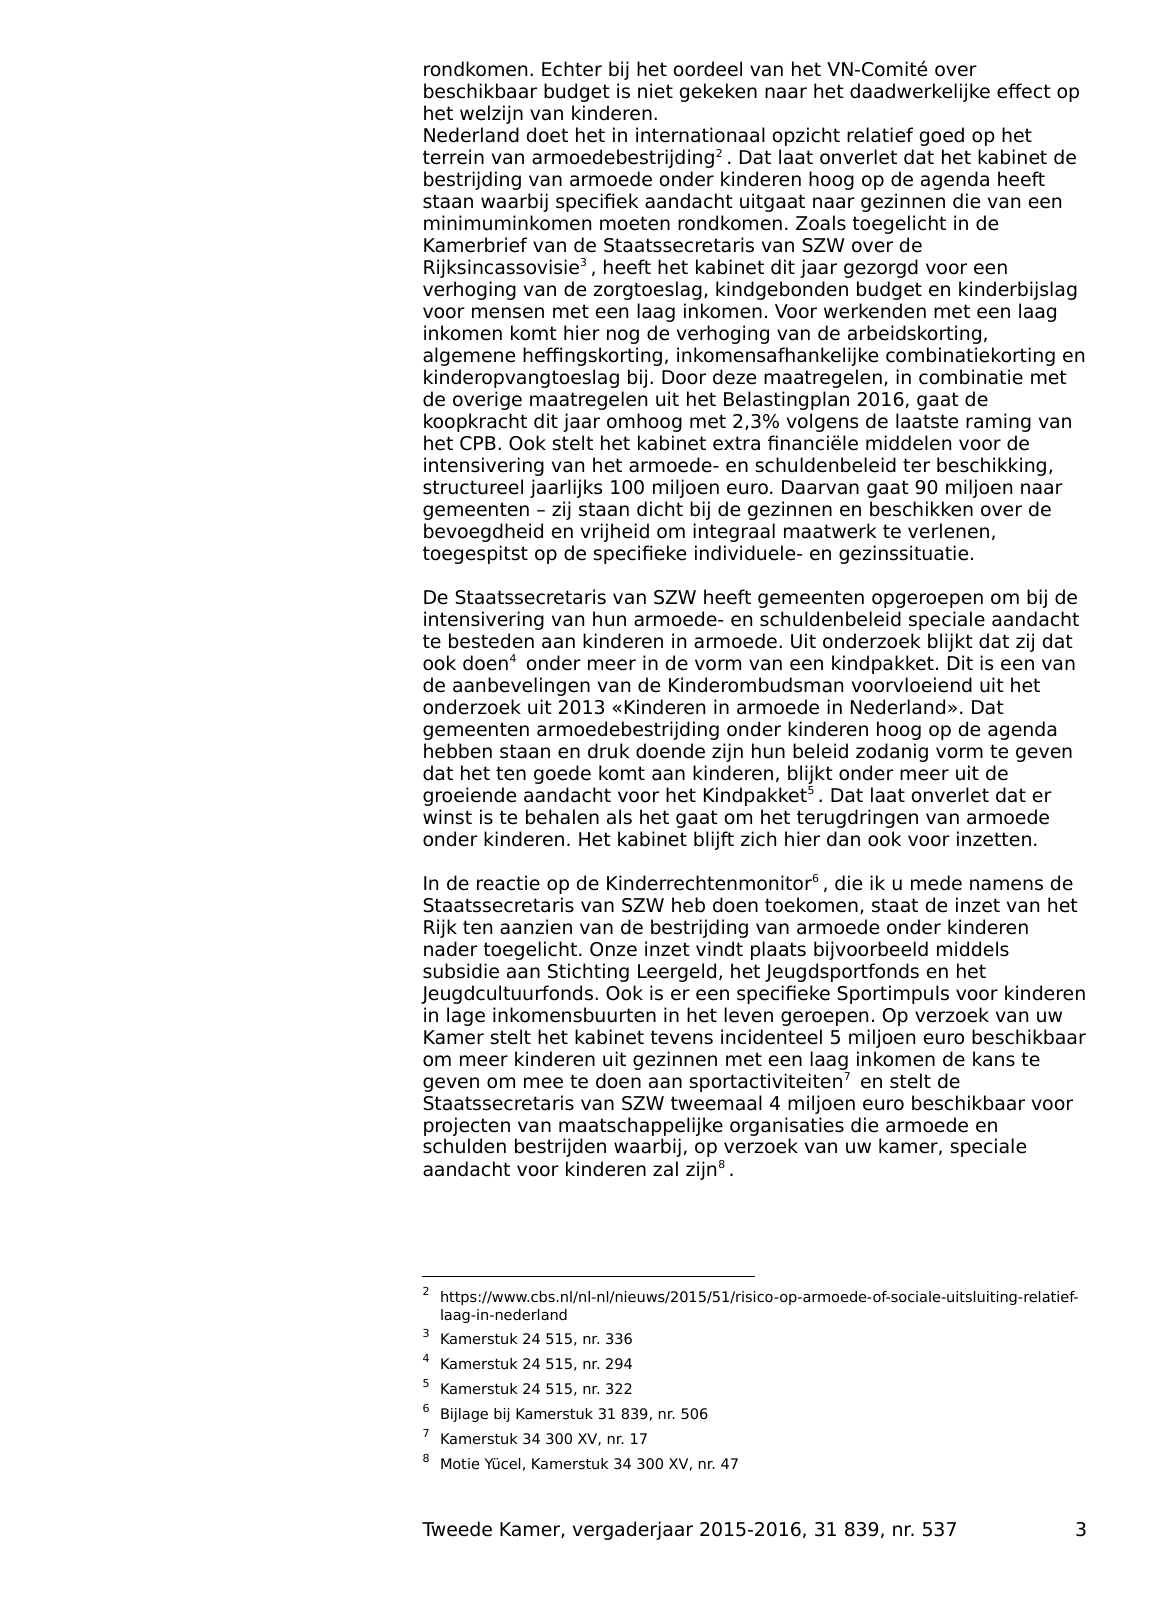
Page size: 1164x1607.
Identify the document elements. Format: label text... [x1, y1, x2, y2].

text Kamerstuk 24 515, nr. 336 [422, 1327, 1087, 1349]
text https://www.cbs.nl/nl-nl/nieuws/2015/51/risico-op-armoede-of-sociale-uitsluiting-relatief-laag-in-nederland [422, 1285, 1087, 1324]
text De Staatssecretaris van SZW heeft gemeenten opgeroepen om bij de intensivering van hun armoede- en schuldenbeleid speciale aandacht te besteden aan kinderen in armoede. Uit onderzoek blijkt dat zij dat ook doen onder meer in de vorm van een kindpakket. Dit is een van de aanbevelingen van de Kinderombudsman voorvloeiend uit het onderzoek uit 2013 «Kinderen in armoede in Nederland». Dat gemeenten armoedebestrijding onder kinderen hoog op de agenda hebben staan en druk doende zijn hun beleid zodanig vorm te geven dat het ten goede komt aan kinderen, blijkt onder meer uit de groeiende aandacht voor het Kindpakket. Dat laat onverlet dat er winst is te behalen als het gaat om het terugdringen van armoede onder kinderen. Het kabinet blijft zich hier dan ook voor inzetten. [422, 587, 1087, 851]
text Kamerstuk 24 515, nr. 322 [422, 1377, 1087, 1399]
text Kamerstuk 24 515, nr. 294 [422, 1352, 1087, 1374]
text In de reactie op de Kinderrechtenmonitor, die ik u mede namens de Staatssecretaris van SZW heb doen toekomen, staat de inzet van het Rijk ten aanzien van de bestrijding van armoede onder kinderen nader toegelicht. Onze inzet vindt plaats bijvoorbeeld middels subsidie aan Stichting Leergeld, het Jeugdsportfonds en het Jeugdcultuurfonds. Ook is er een specifieke Sportimpuls voor kinderen in lage inkomensbuurten in het leven geroepen. Op verzoek van uw Kamer stelt het kabinet tevens incidenteel 5 miljoen euro beschikbaar om meer kinderen uit gezinnen met een laag inkomen de kans te geven om mee te doen aan sportactiviteiten en stelt de Staatssecretaris van SZW tweemaal 4 miljoen euro beschikbaar voor projecten van maatschappelijke organisaties die armoede en schulden bestrijden waarbij, op verzoek van uw kamer, speciale aandacht voor kinderen zal zijn. [422, 873, 1087, 1180]
text Motie Yücel, Kamerstuk 34 300 XV, nr. 47 [422, 1452, 1087, 1474]
text rondkomen. Echter bij het oordeel van het VN-Comité over beschikbaar budget is niet gekeken naar het daadwerkelijke effect op het welzijn van kinderen. [422, 59, 1087, 125]
text Nederland doet het in internationaal opzicht relatief goed op het terrein van armoedebestrijding. Dat laat onverlet dat het kabinet de bestrijding van armoede onder kinderen hoog op de agenda heeft staan waarbij specifiek aandacht uitgaat naar gezinnen die van een minimuminkomen moeten rondkomen. Zoals toegelicht in de Kamerbrief van de Staatssecretaris van SZW over de Rijksincassovisie, heeft het kabinet dit jaar gezorgd voor een verhoging van de zorgtoeslag, kindgebonden budget en kinderbijslag voor mensen met een laag inkomen. Voor werkenden met een laag inkomen komt hier nog de verhoging van de arbeidskorting, algemene heffingskorting, inkomensafhankelijke combinatiekorting en kinderopvangtoeslag bij. Door deze maatregelen, in combinatie met de overige maatregelen uit het Belastingplan 2016, gaat de koopkracht dit jaar omhoog met 2,3% volgens de laatste raming van het CPB. Ook stelt het kabinet extra financiële middelen voor de intensivering van het armoede- en schuldenbeleid ter beschikking, structureel jaarlijks 100 miljoen euro. Daarvan gaat 90 miljoen naar gemeenten – zij staan dicht bij de gezinnen en beschikken over de bevoegdheid en vrijheid om integraal maatwerk te verlenen, toegespitst op de specifieke individuele- en gezinssituatie. [422, 125, 1087, 564]
text Kamerstuk 34 300 XV, nr. 17 [422, 1427, 1087, 1449]
text Bijlage bij Kamerstuk 31 839, nr. 506 [422, 1402, 1087, 1424]
